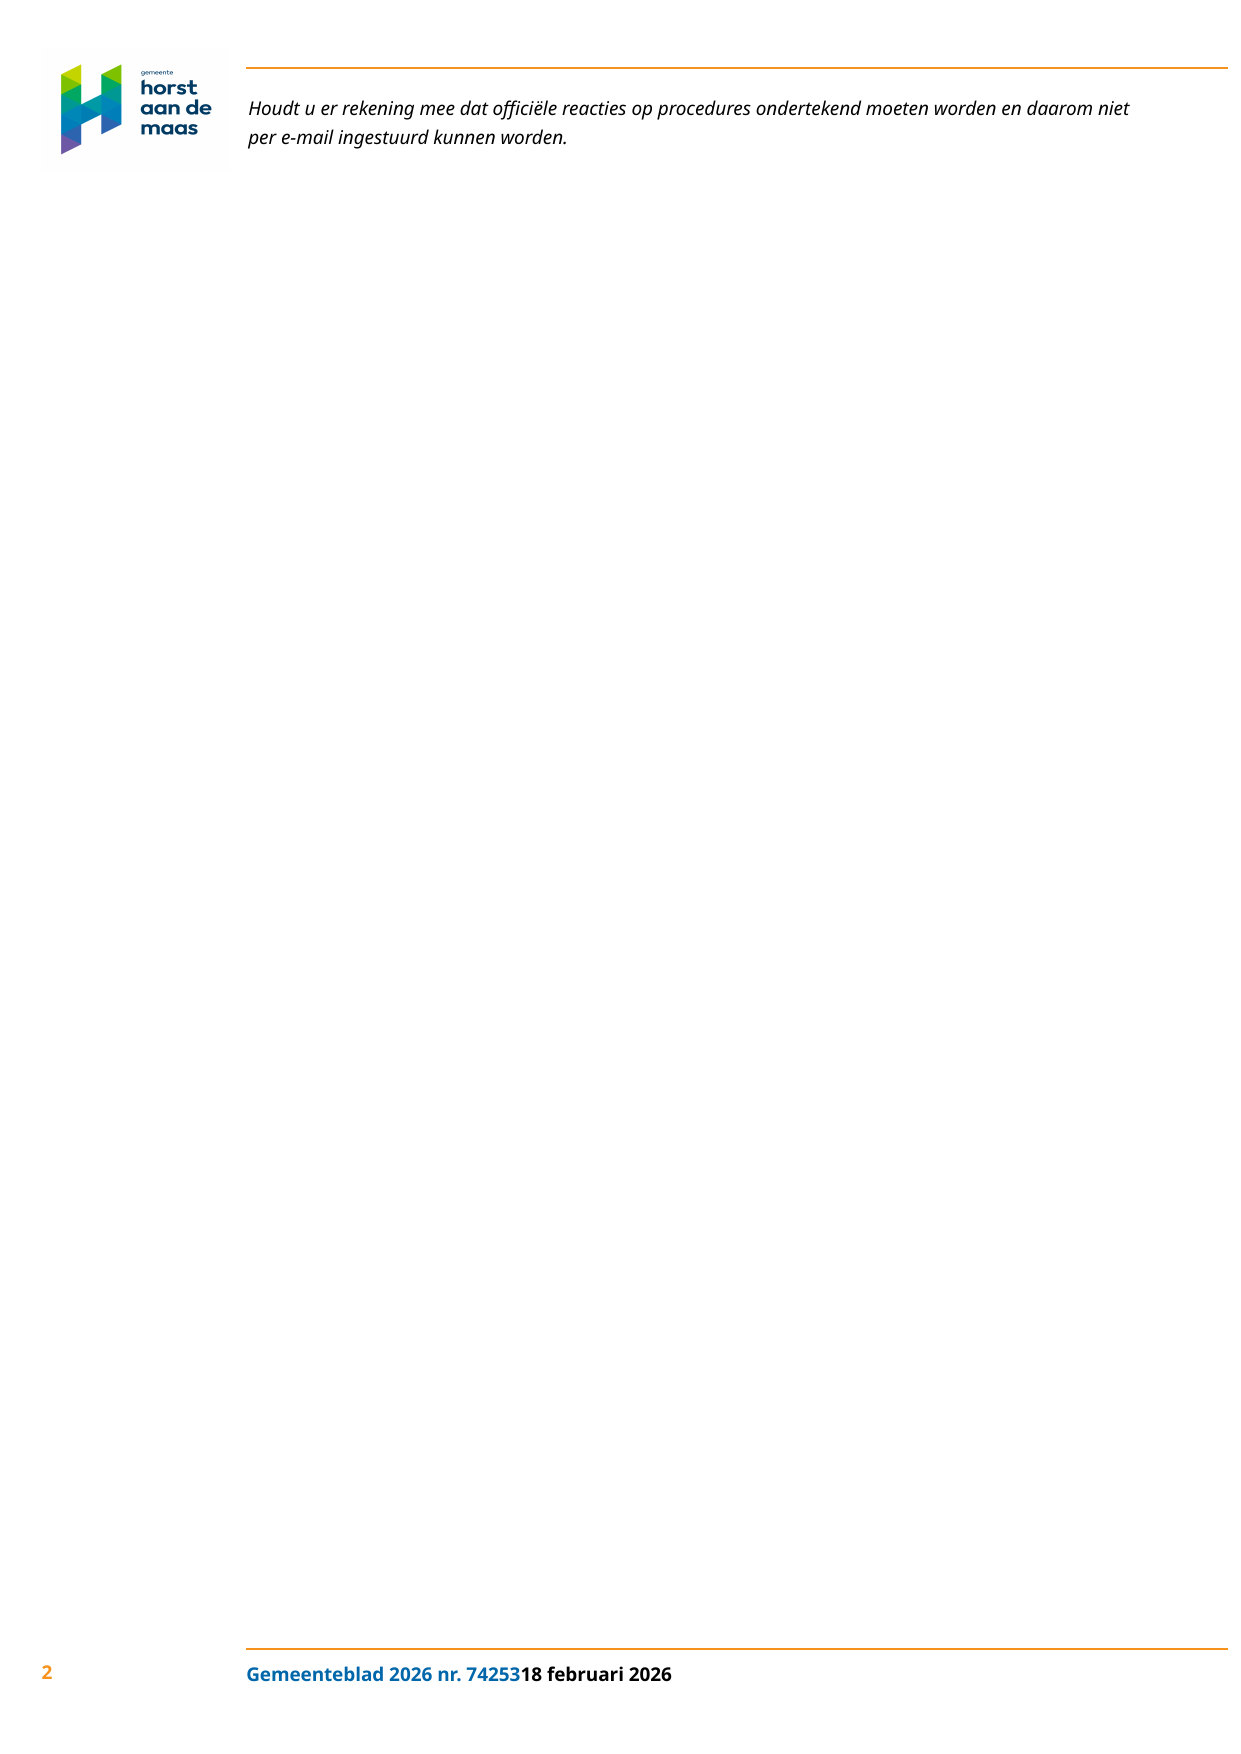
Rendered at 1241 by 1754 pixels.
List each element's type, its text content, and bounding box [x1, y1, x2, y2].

picture [41, 47, 231, 172]
text Houdt u er rekening mee dat officiële reacties op procedures ondertekend moeten worden en daarom niet per e-mail ingestuurd kunnen worden. [248, 95, 1152, 150]
